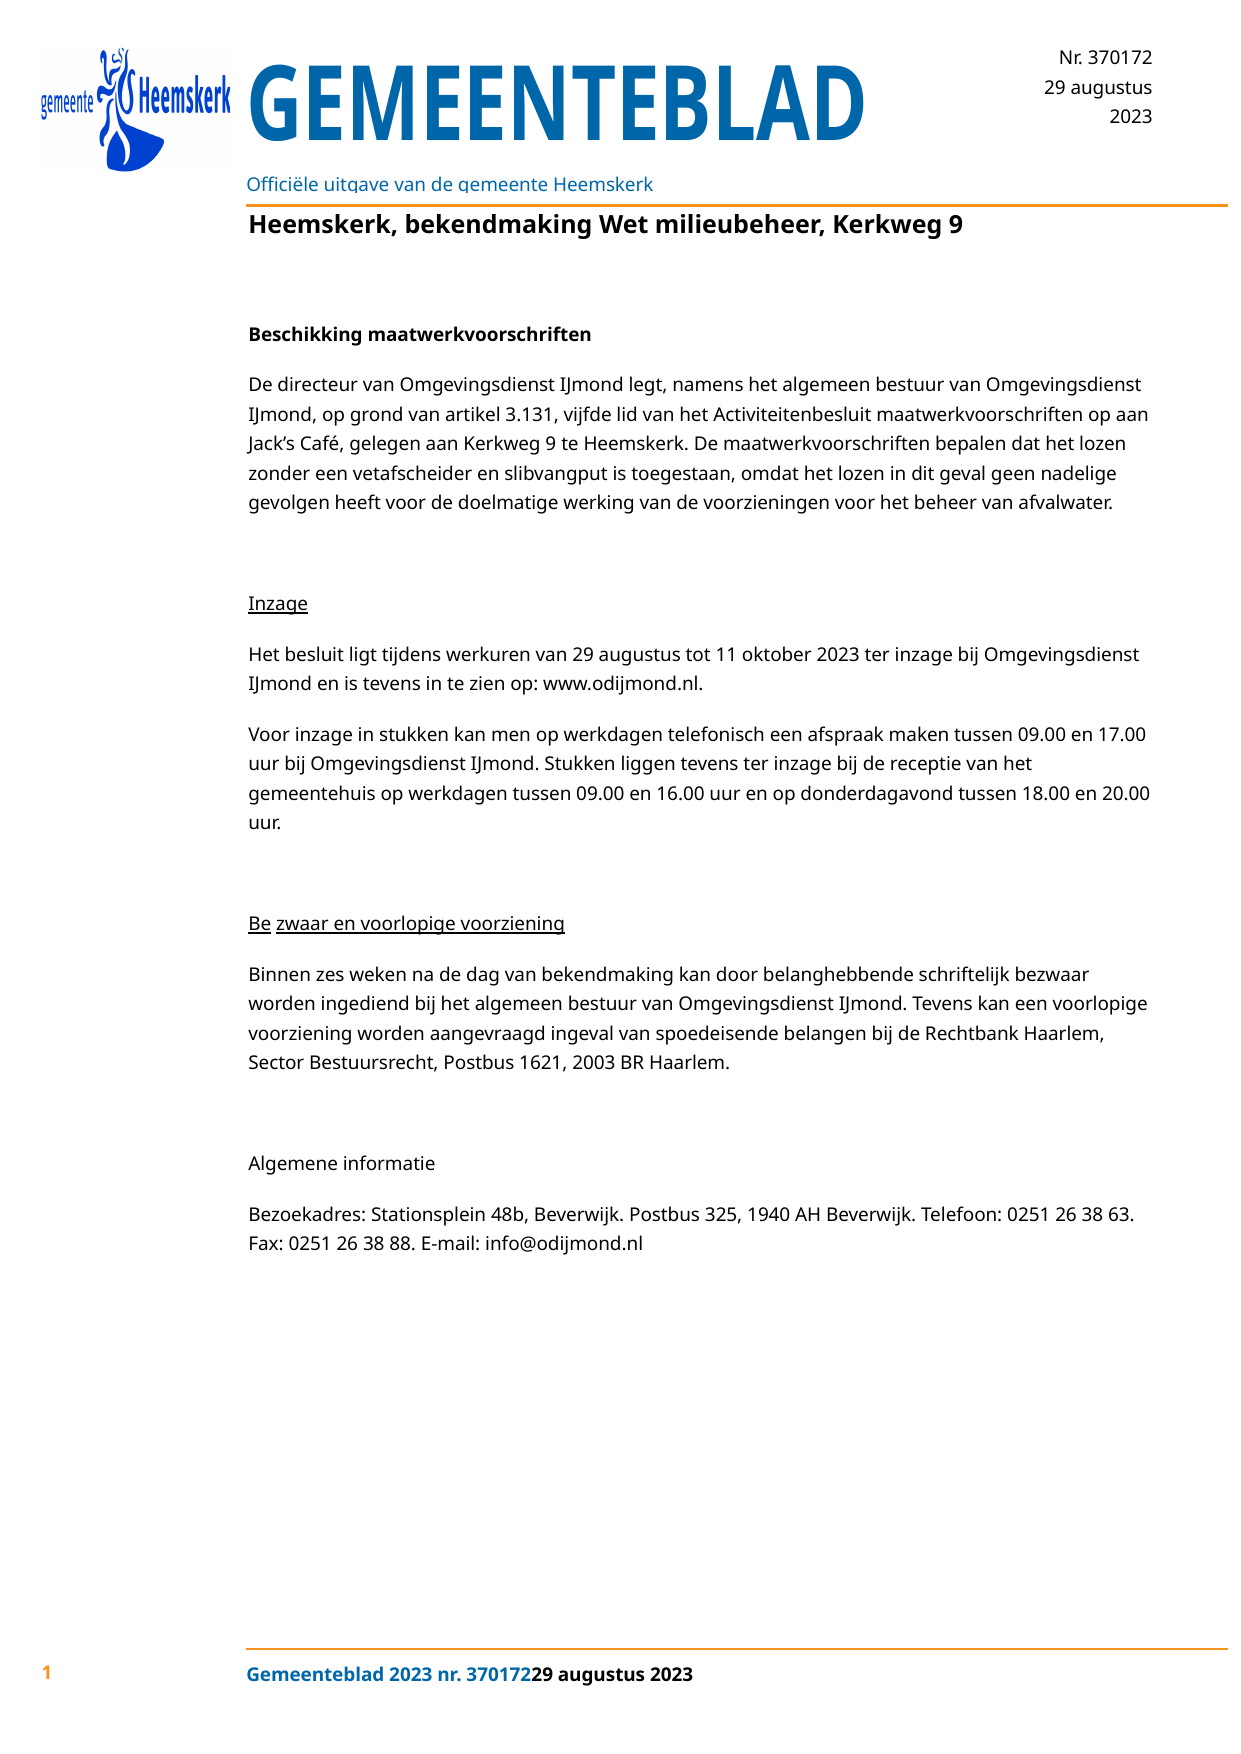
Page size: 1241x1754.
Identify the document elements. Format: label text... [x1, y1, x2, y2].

text Be zwaar en voorlopige voorziening [248, 910, 1152, 936]
text Bezoekadres: Stationsplein 48b, Beverwijk. Postbus 325, 1940 AH Beverwijk. Telefoon: 0251 26 38 63. Fax: 0251 26 38 88. E-mail: info@odijmond.nl [248, 1201, 1152, 1256]
text Heemskerk, bekendmaking Wet milieubeheer, Kerkweg 9 [248, 207, 1152, 241]
text Binnen zes weken na de dag van bekendmaking kan door belanghebbende schriftelijk bezwaar worden ingediend bij het algemeen bestuur van Omgevingsdienst IJmond. Tevens kan een voorlopige voorziening worden aangevraagd ingeval van spoedeisende belangen bij de Rechtbank Haarlem, Sector Bestuursrecht, Postbus 1621, 2003 BR Haarlem. [248, 961, 1152, 1075]
text Inzage [248, 590, 1152, 616]
text De directeur van Omgevingsdienst IJmond legt, namens het algemeen bestuur van Omgevingsdienst IJmond, op grond van artikel 3.131, vijfde lid van het Activiteitenbesluit maatwerkvoorschriften op aan Jack’s Café, gelegen aan Kerkweg 9 te Heemskerk. De maatwerkvoorschriften bepalen dat het lozen zonder een vetafscheider en slibvangput is toegestaan, omdat het lozen in dit geval geen nadelige gevolgen heeft voor de doelmatige werking van de voorzieningen voor het beheer van afvalwater. [248, 371, 1152, 515]
picture [41, 47, 231, 172]
text Voor inzage in stukken kan men op werkdagen telefonisch een afspraak maken tussen 09.00 en 17.00 uur bij Omgevingsdienst IJmond. Stukken liggen tevens ter inzage bij de receptie van het gemeentehuis op werkdagen tussen 09.00 en 16.00 uur en op donderdagavond tussen 18.00 en 20.00 uur. [248, 721, 1152, 835]
text Algemene informatie [248, 1150, 1152, 1176]
text Het besluit ligt tijdens werkuren van 29 augustus tot 11 oktober 2023 ter inzage bij Omgevingsdienst IJmond en is tevens in te zien op: www.odijmond.nl. [248, 641, 1152, 696]
text Beschikking maatwerkvoorschriften [248, 321, 1152, 346]
